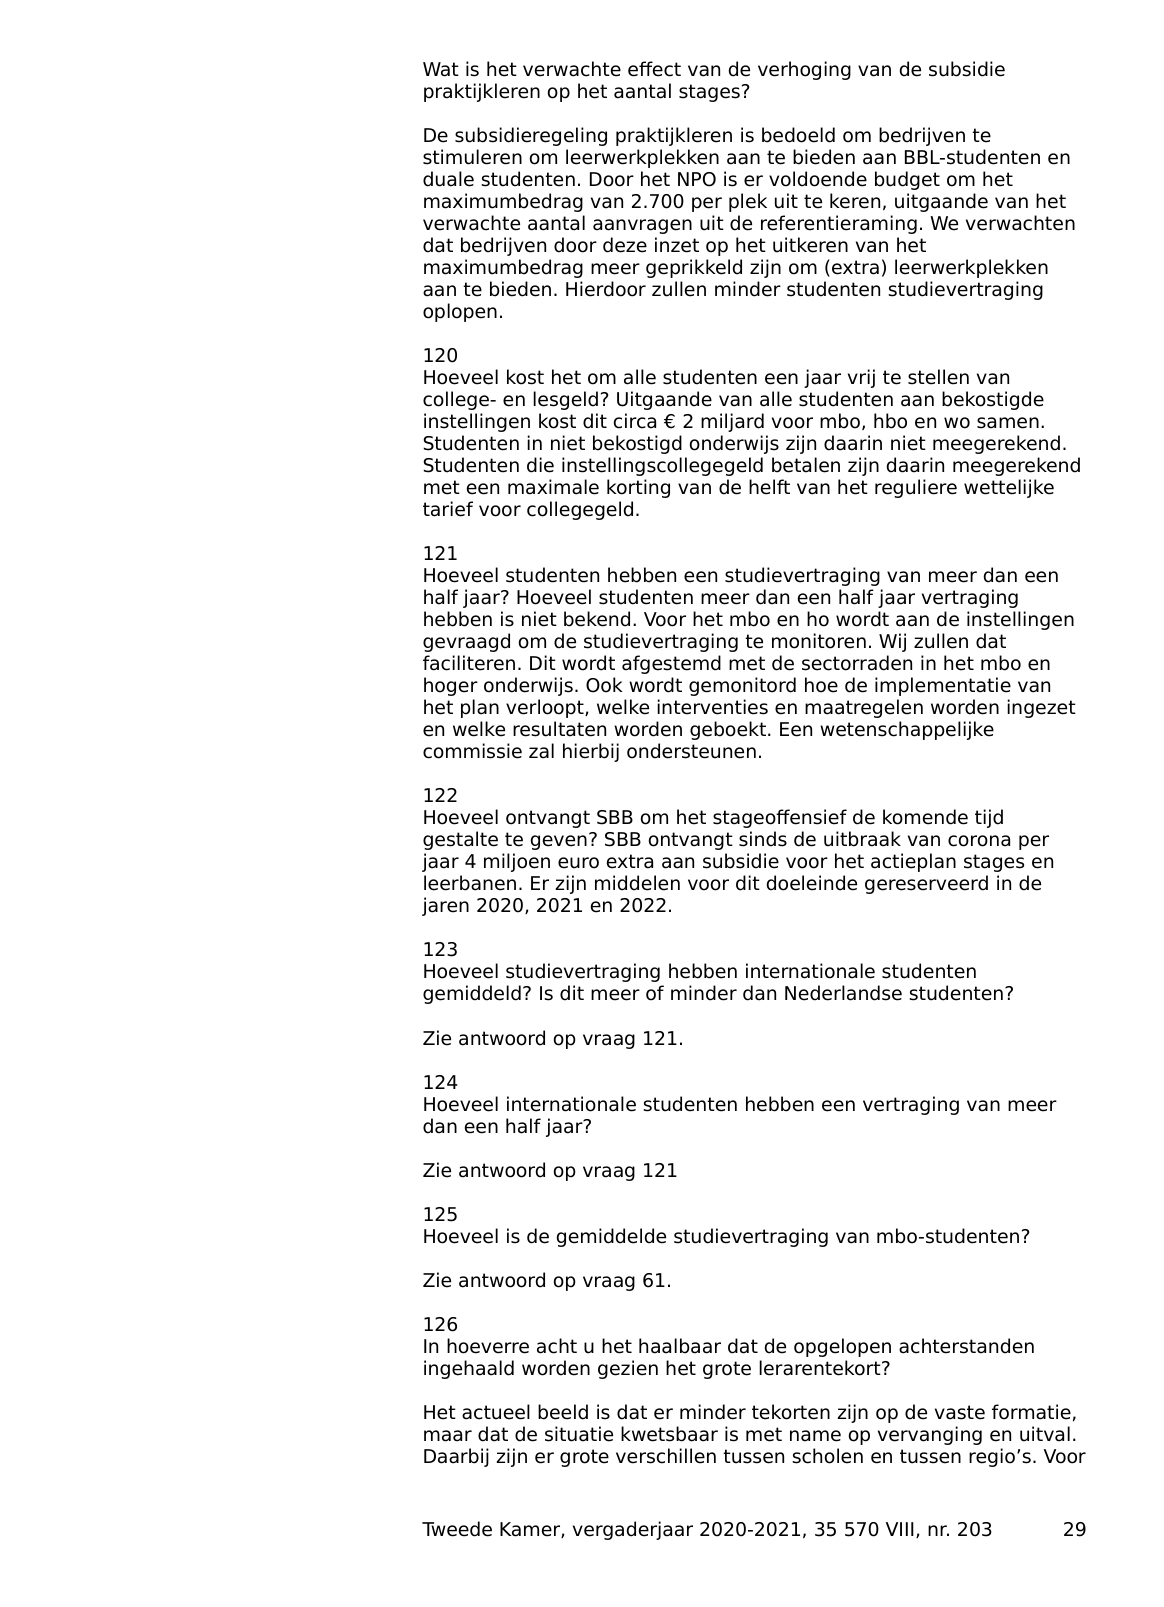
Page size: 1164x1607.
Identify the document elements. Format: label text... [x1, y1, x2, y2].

text Hoeveel studievertraging hebben internationale studenten gemiddeld? Is dit meer of minder dan Nederlandse studenten? [422, 961, 1087, 1005]
text Zie antwoord op vraag 121 [422, 1160, 1087, 1182]
text Hoeveel ontvangt SBB om het stageoffensief de komende tijd gestalte te geven? SBB ontvangt sinds de uitbraak van corona per jaar 4 miljoen euro extra aan subsidie voor het actieplan stages en leerbanen. Er zijn middelen voor dit doeleinde gereserveerd in de jaren 2020, 2021 en 2022. [422, 807, 1087, 917]
text 122 [422, 785, 1087, 807]
text Zie antwoord op vraag 121. [422, 1027, 1087, 1049]
text Het actueel beeld is dat er minder tekorten zijn op de vaste formatie, maar dat de situatie kwetsbaar is met name op vervanging en uitval. Daarbij zijn er grote verschillen tussen scholen en tussen regio’s. Voor [422, 1402, 1087, 1468]
text De subsidieregeling praktijkleren is bedoeld om bedrijven te stimuleren om leerwerkplekken aan te bieden aan BBL-studenten en duale studenten. Door het NPO is er voldoende budget om het maximumbedrag van 2.700 per plek uit te keren, uitgaande van het verwachte aantal aanvragen uit de referentieraming. We verwachten dat bedrijven door deze inzet op het uitkeren van het maximumbedrag meer geprikkeld zijn om (extra) leerwerkplekken aan te bieden. Hierdoor zullen minder studenten studievertraging oplopen. [422, 125, 1087, 323]
text Hoeveel kost het om alle studenten een jaar vrij te stellen van college- en lesgeld? Uitgaande van alle studenten aan bekostigde instellingen kost dit circa € 2 miljard voor mbo, hbo en wo samen. Studenten in niet bekostigd onderwijs zijn daarin niet meegerekend. Studenten die instellingscollegegeld betalen zijn daarin meegerekend met een maximale korting van de helft van het reguliere wettelijke tarief voor collegegeld. [422, 367, 1087, 521]
text 126 [422, 1314, 1087, 1336]
text Hoeveel internationale studenten hebben een vertraging van meer dan een half jaar? [422, 1093, 1087, 1137]
text In hoeverre acht u het haalbaar dat de opgelopen achterstanden ingehaald worden gezien het grote lerarentekort? [422, 1336, 1087, 1380]
text Hoeveel is de gemiddelde studievertraging van mbo-studenten? [422, 1226, 1087, 1248]
text 123 [422, 939, 1087, 961]
text 125 [422, 1204, 1087, 1226]
text 120 [422, 345, 1087, 367]
text Wat is het verwachte effect van de verhoging van de subsidie praktijkleren op het aantal stages? [422, 59, 1087, 103]
text 121 [422, 543, 1087, 565]
text Hoeveel studenten hebben een studievertraging van meer dan een half jaar? Hoeveel studenten meer dan een half jaar vertraging hebben is niet bekend. Voor het mbo en ho wordt aan de instellingen gevraagd om de studievertraging te monitoren. Wij zullen dat faciliteren. Dit wordt afgestemd met de sectorraden in het mbo en hoger onderwijs. Ook wordt gemonitord hoe de implementatie van het plan verloopt, welke interventies en maatregelen worden ingezet en welke resultaten worden geboekt. Een wetenschappelijke commissie zal hierbij ondersteunen. [422, 565, 1087, 763]
text 124 [422, 1072, 1087, 1093]
text Zie antwoord op vraag 61. [422, 1270, 1087, 1292]
